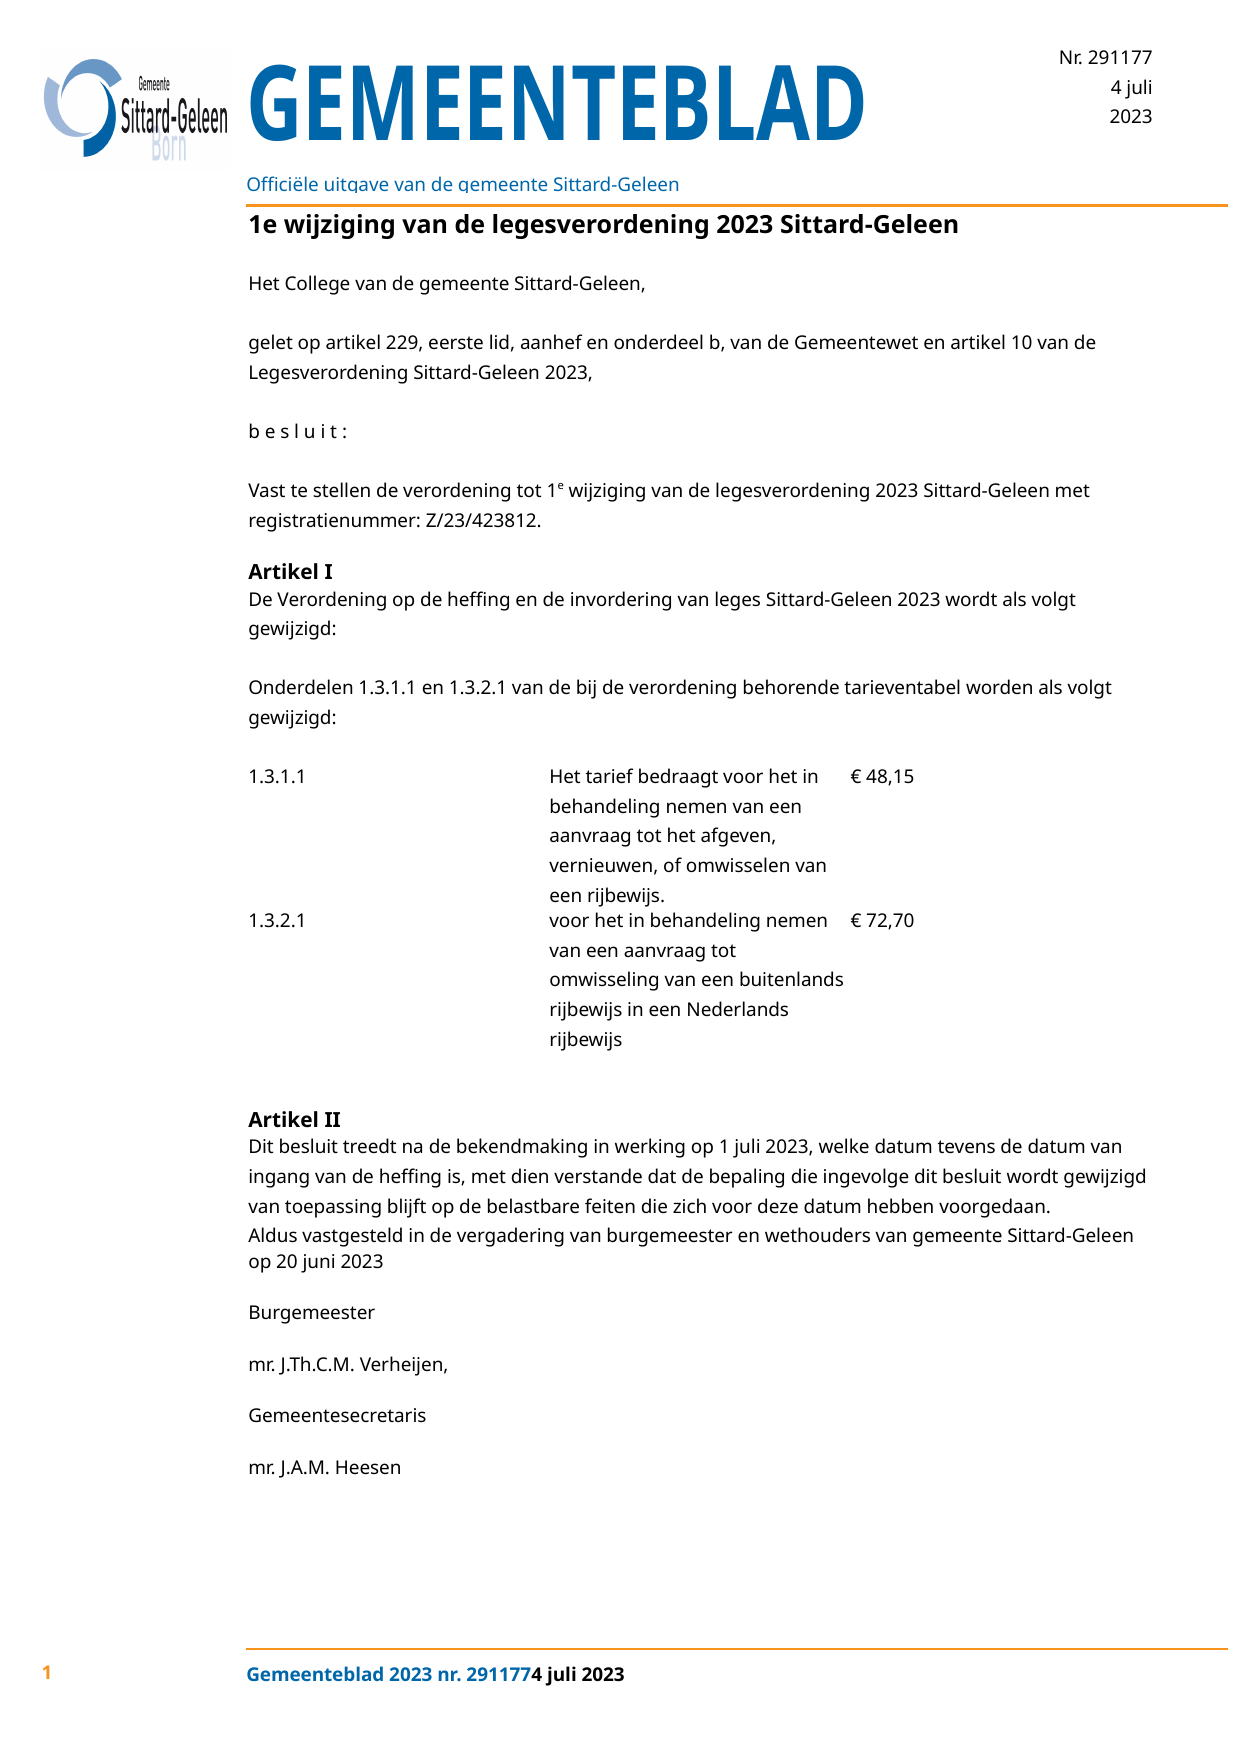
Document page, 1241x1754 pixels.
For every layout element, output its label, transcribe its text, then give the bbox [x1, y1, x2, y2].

table_cell 1.3.2.1 [248, 908, 549, 1052]
text mr. J.A.M. Heesen [248, 1454, 1152, 1480]
text Dit besluit treedt na de bekendmaking in werking op 1 juli 2023, welke datum tevens de datum van ingang van de heffing is, met dien verstande dat de bepaling die ingevolge dit besluit wordt gewijzigd van toepassing blijft op de belastbare feiten die zich voor deze datum hebben voorgedaan. [248, 1134, 1152, 1218]
text gelet op artikel 229, eerste lid, aanhef en onderdeel b, van de Gemeentewet en artikel 10 van de Legesverordening Sittard-Geleen 2023, [248, 329, 1152, 385]
text b e s l u i t : [248, 418, 1152, 444]
text Het College van de gemeente Sittard-Geleen, [248, 270, 1152, 296]
text Artikel II [248, 1105, 1152, 1134]
text Vast te stellen de verordening tot 1e wijziging van de legesverordening 2023 Sittard-Geleen met registratienummer: Z/23/423812. [248, 477, 1152, 533]
text mr. J.Th.C.M. Verheijen, [248, 1351, 1152, 1377]
text Gemeentesecretaris [248, 1402, 1152, 1428]
table_header Het tarief bedraagt voor het in behandeling nemen van een aanvraag tot het afgeven, vernieuwen, of omwisselen van een rijbewijs. [549, 764, 850, 907]
text Onderdelen 1.3.1.1 en 1.3.2.1 van de bij de verordening behorende tarieventabel worden als volgt gewijzigd: [248, 674, 1152, 730]
table_header 1.3.1.1 [248, 764, 549, 907]
picture [41, 47, 231, 172]
text 1e wijziging van de legesverordening 2023 Sittard-Geleen [248, 207, 1152, 241]
text Burgemeester [248, 1299, 1152, 1325]
text Artikel I [248, 557, 1152, 586]
table_header € 48,15 [850, 764, 1152, 907]
table_cell € 72,70 [850, 908, 1152, 1052]
text De Verordening op de heffing en de invordering van leges Sittard-Geleen 2023 wordt als volgt gewijzigd: [248, 586, 1152, 641]
text Aldus vastgesteld in de vergadering van burgemeester en wethouders van gemeente Sittard-Geleen op 20 juni 2023 [248, 1222, 1152, 1274]
table_cell voor het in behandeling nemen van een aanvraag tot omwisseling van een buitenlands rijbewijs in een Nederlands rijbewijs [549, 908, 850, 1052]
